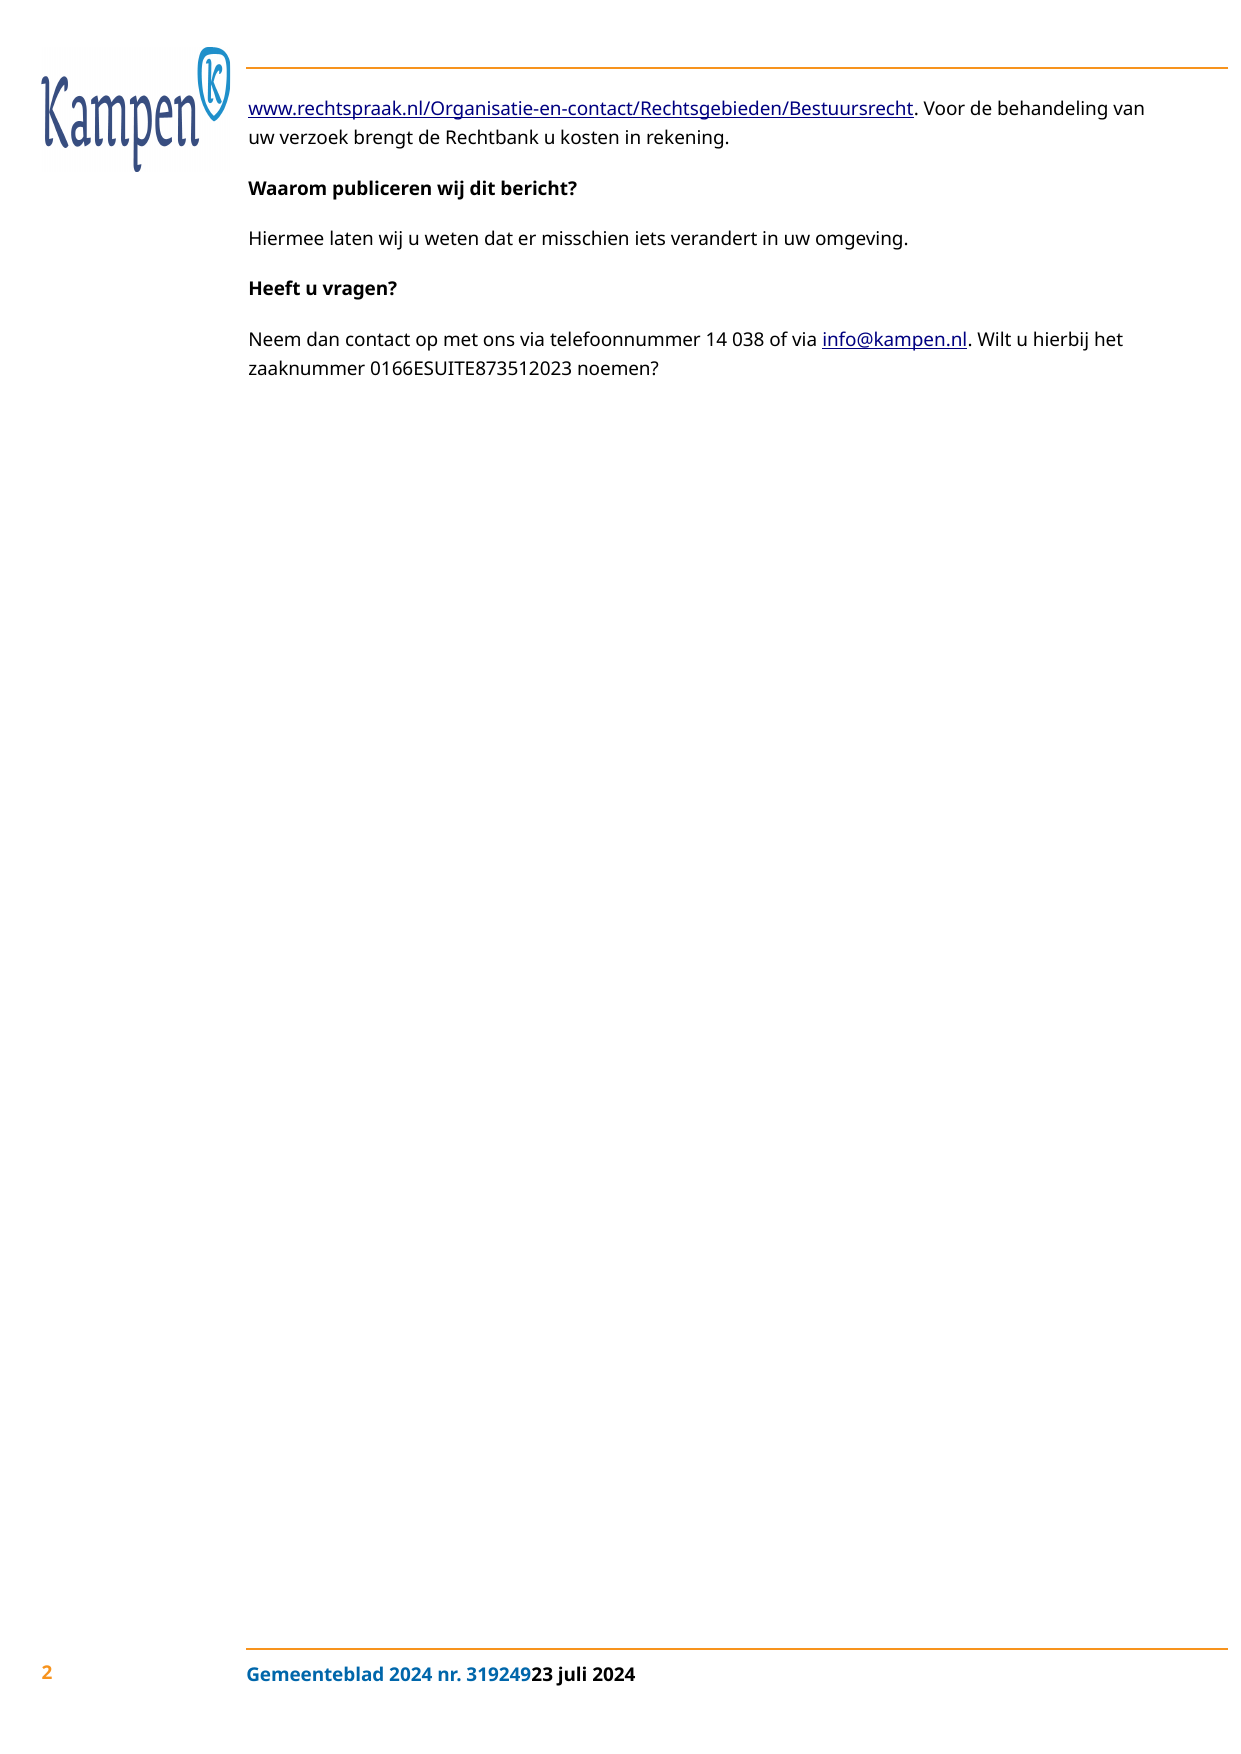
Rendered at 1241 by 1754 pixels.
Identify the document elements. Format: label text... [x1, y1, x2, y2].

text Hiermee laten wij u weten dat er misschien iets verandert in uw omgeving. [248, 225, 1152, 251]
text Waarom publiceren wij dit bericht? [248, 175, 1152, 201]
text www.rechtspraak.nl/Organisatie-en-contact/Rechtsgebieden/Bestuursrecht. Voor de behandeling van uw verzoek brengt de Rechtbank u kosten in rekening. [248, 95, 1152, 150]
text Heeft u vragen? [248, 276, 1152, 301]
text Neem dan contact op met ons via telefoonnummer 14 038 of via info@kampen.nl. Wilt u hierbij het zaaknummer 0166ESUITE873512023 noemen? [248, 326, 1152, 381]
picture [41, 47, 231, 172]
